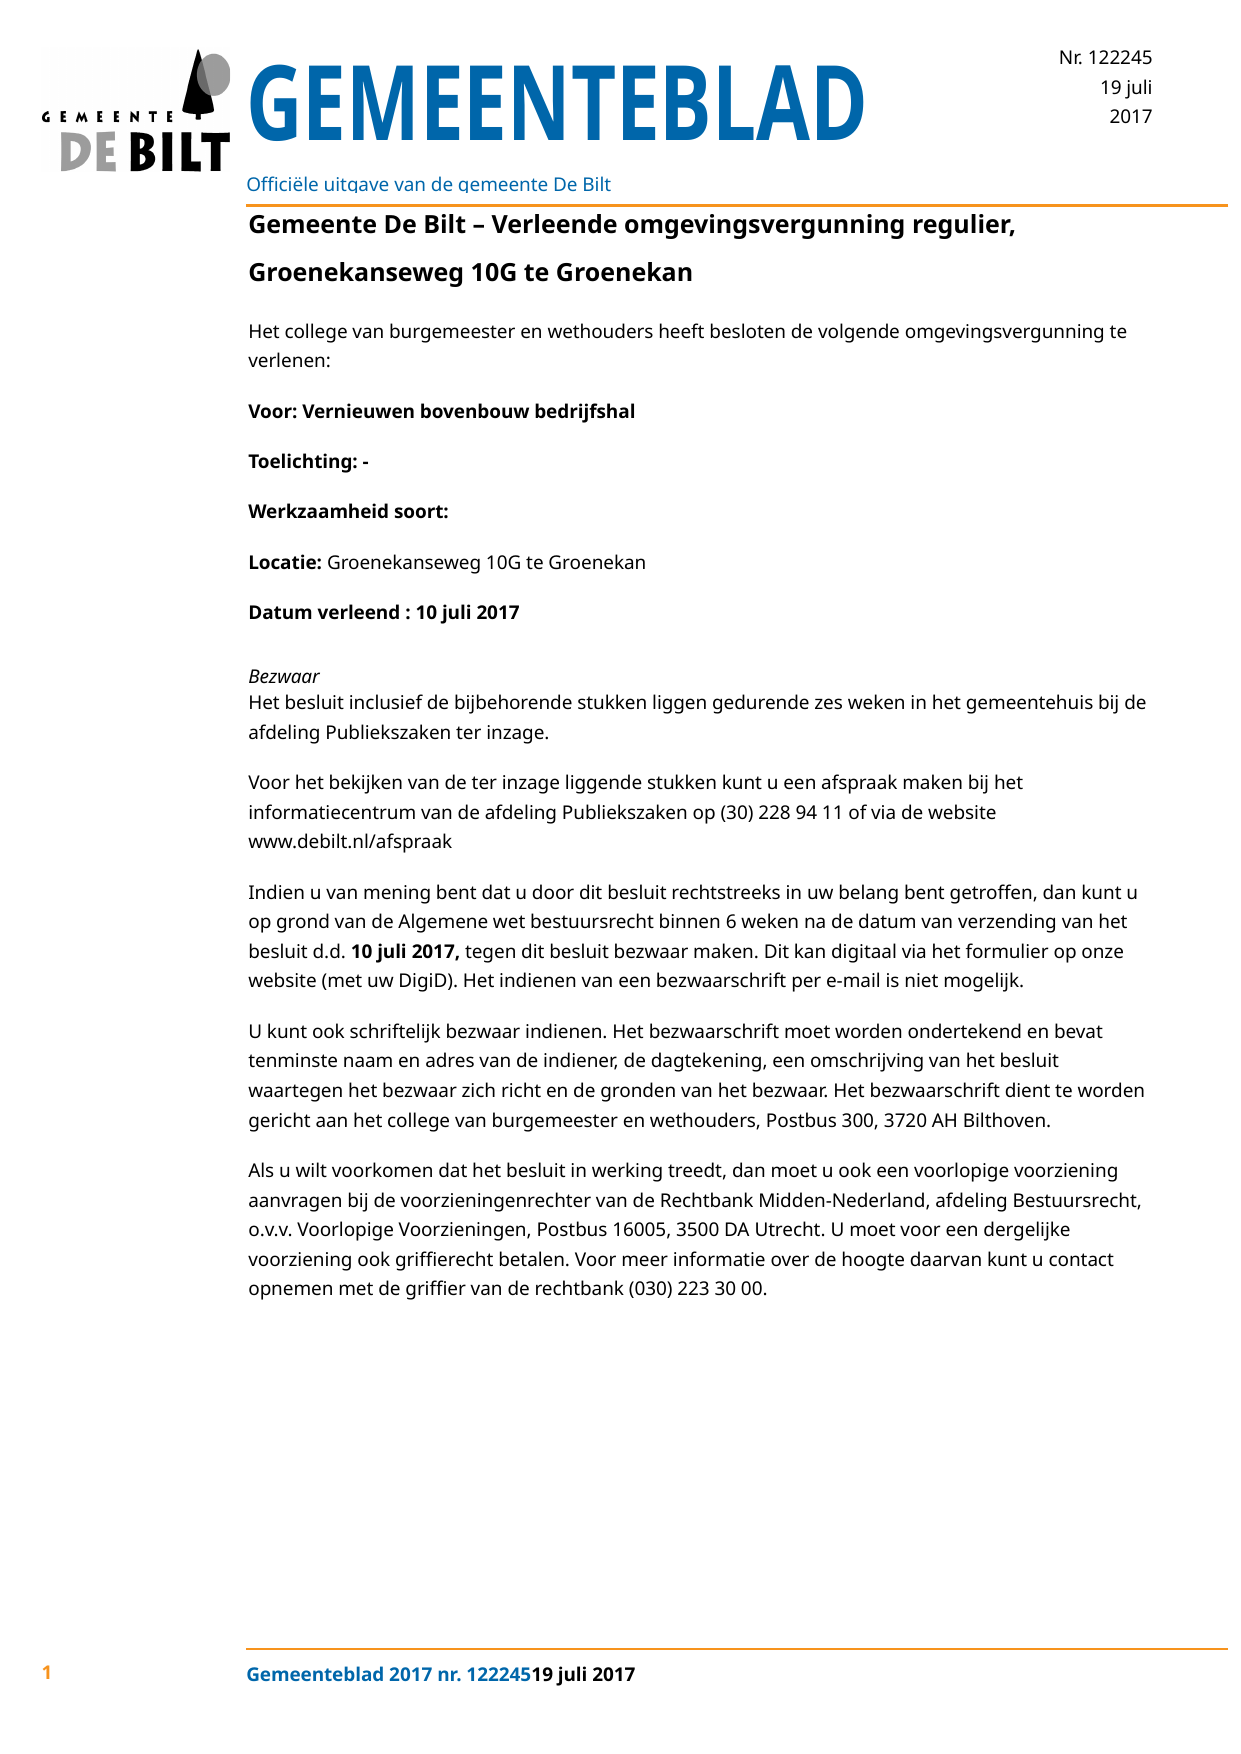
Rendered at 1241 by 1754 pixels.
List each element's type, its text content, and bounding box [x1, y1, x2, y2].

text Als u wilt voorkomen dat het besluit in werking treedt, dan moet u ook een voorlopige voorziening aanvragen bij de voorzieningenrechter van de Rechtbank Midden-Nederland, afdeling Bestuursrecht, o.v.v. Voorlopige Voorzieningen, Postbus 16005, 3500 DA Utrecht. U moet voor een dergelijke voorziening ook griffierecht betalen. Voor meer informatie over de hoogte daarvan kunt u contact opnemen met de griffier van de rechtbank (030) 223 30 00. [248, 1157, 1152, 1301]
text Toelichting: - [248, 448, 1152, 474]
text Voor: Vernieuwen bovenbouw bedrijfshal [248, 398, 1152, 424]
text Het besluit inclusief de bijbehorende stukken liggen gedurende zes weken in het gemeentehuis bij de afdeling Publiekszaken ter inzage. [248, 689, 1152, 744]
text Voor het bekijken van de ter inzage liggende stukken kunt u een afspraak maken bij het informatiecentrum van de afdeling Publiekszaken op (30) 228 94 11 of via de website www.debilt.nl/afspraak [248, 769, 1152, 854]
text Bezwaar [248, 663, 1152, 689]
text Datum verleend : 10 juli 2017 [248, 599, 1152, 625]
text Gemeente De Bilt – Verleende omgevingsvergunning regulier, Groenekanseweg 10G te Groenekan [248, 207, 1152, 288]
text Indien u van mening bent dat u door dit besluit rechtstreeks in uw belang bent getroffen, dan kunt u op grond van de Algemene wet bestuursrecht binnen 6 weken na de datum van verzending van het besluit d.d. 10 juli 2017, tegen dit besluit bezwaar maken. Dit kan digitaal via het formulier op onze website (met uw DigiD). Het indienen van een bezwaarschrift per e-mail is niet mogelijk. [248, 879, 1152, 993]
text Locatie: Groenekanseweg 10G te Groenekan [248, 549, 1152, 575]
text Werkzaamheid soort: [248, 499, 1152, 524]
text Het college van burgemeester en wethouders heeft besloten de volgende omgevingsvergunning te verlenen: [248, 318, 1152, 373]
text U kunt ook schriftelijk bezwaar indienen. Het bezwaarschrift moet worden ondertekend en bevat tenminste naam en adres van de indiener, de dagtekening, een omschrijving van het besluit waartegen het bezwaar zich richt en de gronden van het bezwaar. Het bezwaarschrift dient te worden gericht aan het college van burgemeester en wethouders, Postbus 300, 3720 AH Bilthoven. [248, 1018, 1152, 1132]
picture [41, 47, 231, 172]
